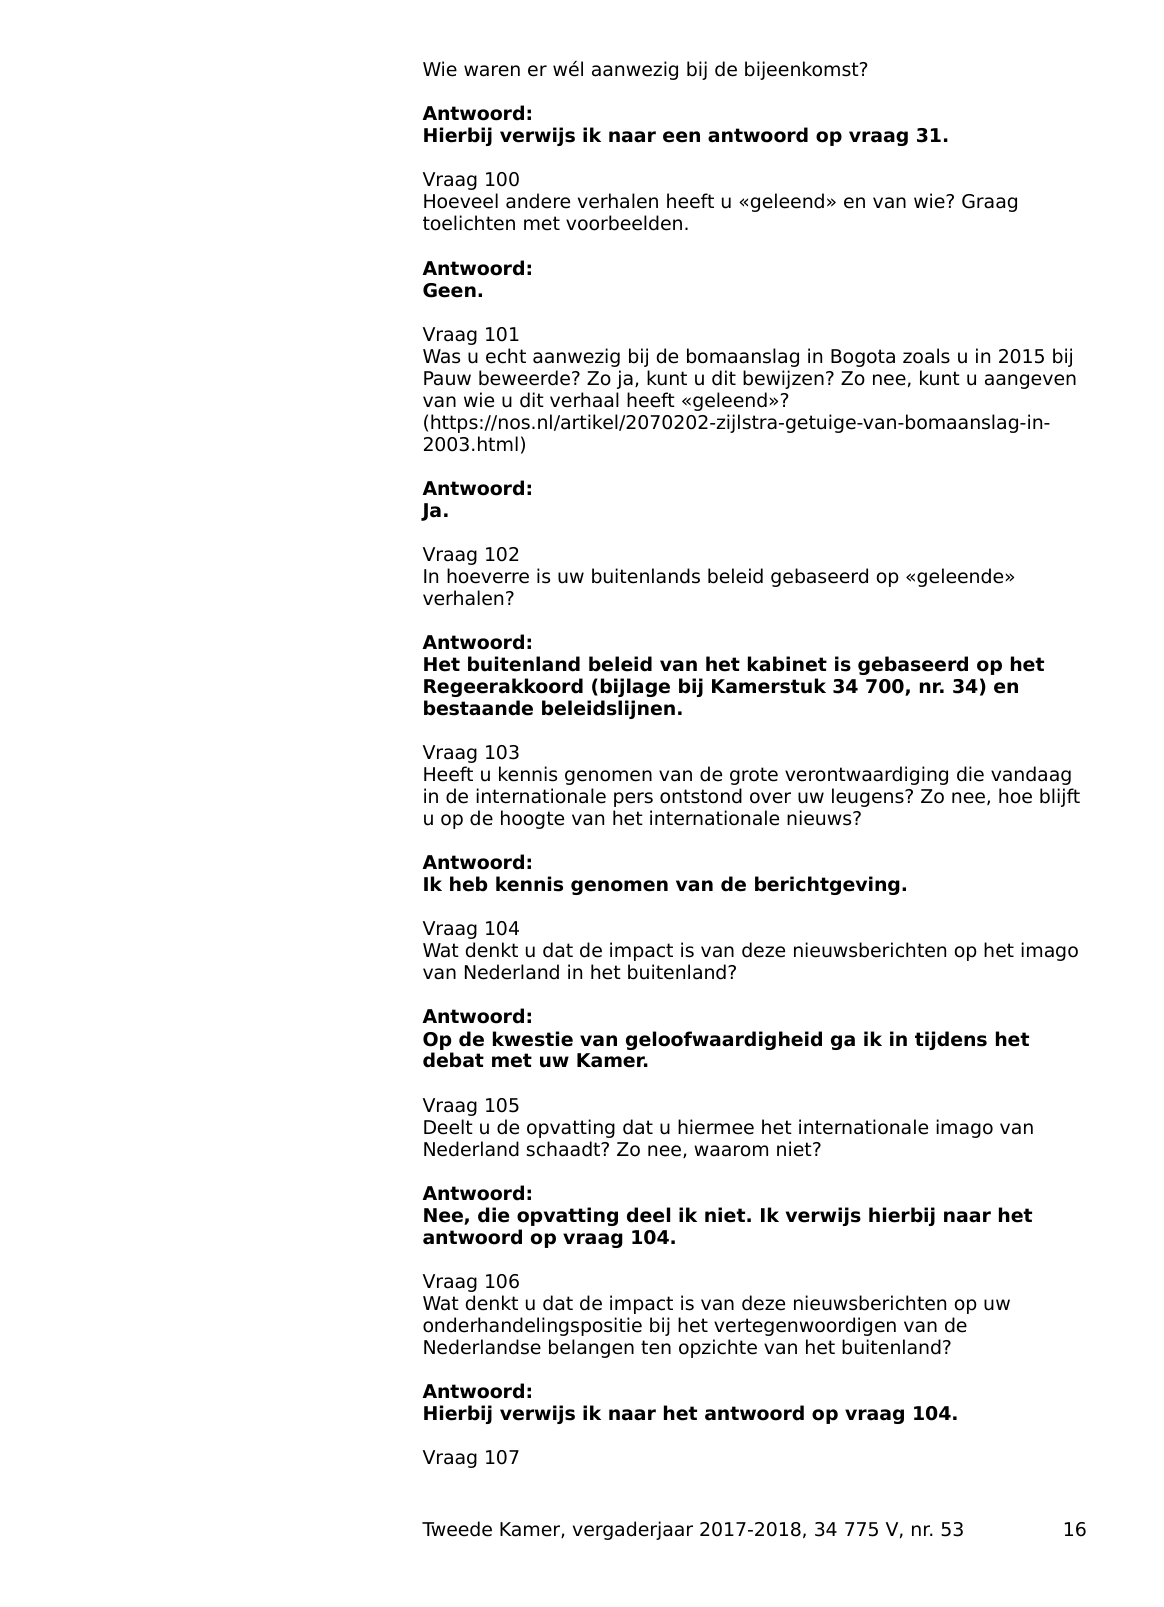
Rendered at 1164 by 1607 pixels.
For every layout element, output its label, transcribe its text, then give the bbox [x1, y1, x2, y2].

text Vraag 103 [422, 742, 1087, 764]
text Nee, die opvatting deel ik niet. Ik verwijs hierbij naar het antwoord op vraag 104. [422, 1205, 1087, 1249]
text Wat denkt u dat de impact is van deze nieuwsberichten op het imago van Nederland in het buitenland? [422, 940, 1087, 984]
text Antwoord: [422, 852, 1087, 874]
text In hoeverre is uw buitenlands beleid gebaseerd op «geleende» verhalen? [422, 566, 1087, 610]
text Antwoord: [422, 1381, 1087, 1403]
text Vraag 106 [422, 1271, 1087, 1293]
text Vraag 100 [422, 169, 1087, 191]
text Geen. [422, 279, 1087, 301]
text Het buitenland beleid van het kabinet is gebaseerd op het Regeerakkoord (bijlage bij Kamerstuk 34 700, nr. 34) en bestaande beleidslijnen. [422, 654, 1087, 720]
text Antwoord: [422, 257, 1087, 279]
text Op de kwestie van geloofwaardigheid ga ik in tijdens het debat met uw Kamer. [422, 1028, 1087, 1072]
text Vraag 104 [422, 918, 1087, 940]
text Was u echt aanwezig bij de bomaanslag in Bogota zoals u in 2015 bij Pauw beweerde? Zo ja, kunt u dit bewijzen? Zo nee, kunt u aangeven van wie u dit verhaal heeft «geleend»? (https://nos.nl/artikel/2070202-zijlstra-getuige-van-bomaanslag-in-2003.html) [422, 346, 1087, 456]
text Antwoord: [422, 1006, 1087, 1028]
text Vraag 101 [422, 324, 1087, 346]
text Vraag 105 [422, 1094, 1087, 1117]
text Antwoord: [422, 478, 1087, 500]
text Antwoord: [422, 103, 1087, 125]
text Hierbij verwijs ik naar het antwoord op vraag 104. [422, 1403, 1087, 1425]
text Ja. [422, 500, 1087, 522]
text Hierbij verwijs ik naar een antwoord op vraag 31. [422, 125, 1087, 147]
text Deelt u de opvatting dat u hiermee het internationale imago van Nederland schaadt? Zo nee, waarom niet? [422, 1117, 1087, 1161]
text Antwoord: [422, 632, 1087, 654]
text Vraag 107 [422, 1447, 1087, 1469]
text Ik heb kennis genomen van de berichtgeving. [422, 874, 1087, 896]
text Hoeveel andere verhalen heeft u «geleend» en van wie? Graag toelichten met voorbeelden. [422, 191, 1087, 235]
text Wat denkt u dat de impact is van deze nieuwsberichten op uw onderhandelingspositie bij het vertegenwoordigen van de Nederlandse belangen ten opzichte van het buitenland? [422, 1293, 1087, 1359]
text Wie waren er wél aanwezig bij de bijeenkomst? [422, 59, 1087, 81]
text Vraag 102 [422, 544, 1087, 566]
text Heeft u kennis genomen van de grote verontwaardiging die vandaag in de internationale pers ontstond over uw leugens? Zo nee, hoe blijft u op de hoogte van het internationale nieuws? [422, 764, 1087, 830]
text Antwoord: [422, 1183, 1087, 1205]
